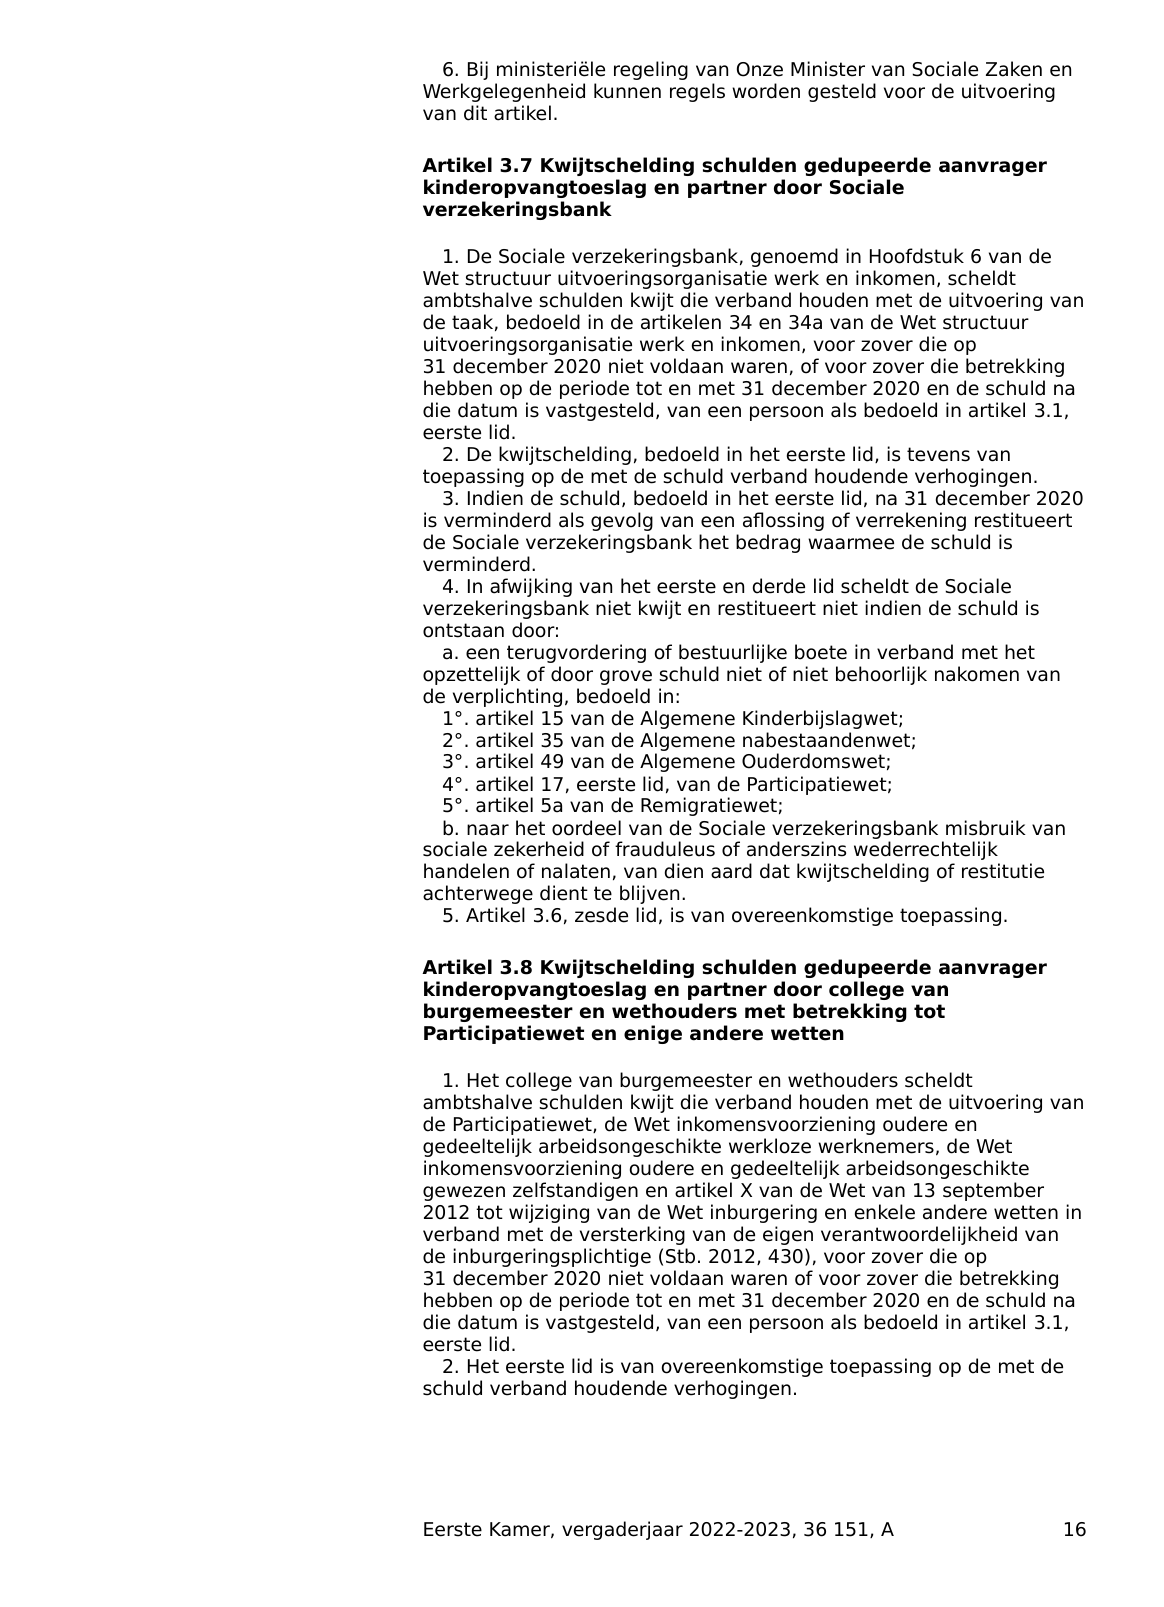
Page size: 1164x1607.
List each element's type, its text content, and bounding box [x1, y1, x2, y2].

text 5. Artikel 3.6, zesde lid, is van overeenkomstige toepassing. [422, 905, 1087, 927]
text 3°. artikel 49 van de Algemene Ouderdomswet; [422, 751, 1087, 773]
text 2. Het eerste lid is van overeenkomstige toepassing op de met de schuld verband houdende verhogingen. [422, 1356, 1087, 1400]
subtitle Artikel 3.7 Kwijtschelding schulden gedupeerde aanvrager kinderopvangtoeslag en partner door Sociale verzekeringsbank [422, 155, 1087, 221]
text 4°. artikel 17, eerste lid, van de Participatiewet; [422, 773, 1087, 795]
text 1. Het college van burgemeester en wethouders scheldt ambtshalve schulden kwijt die verband houden met de uitvoering van de Participatiewet, de Wet inkomensvoorziening oudere en gedeeltelijk arbeidsongeschikte werkloze werknemers, de Wet inkomensvoorziening oudere en gedeeltelijk arbeidsongeschikte gewezen zelfstandigen en artikel X van de Wet van 13 september 2012 tot wijziging van de Wet inburgering en enkele andere wetten in verband met de versterking van de eigen verantwoordelijkheid van de inburgeringsplichtige (Stb. 2012, 430), voor zover die op 31 december 2020 niet voldaan waren of voor zover die betrekking hebben op de periode tot en met 31 december 2020 en de schuld na die datum is vastgesteld, van een persoon als bedoeld in artikel 3.1, eerste lid. [422, 1070, 1087, 1356]
text b. naar het oordeel van de Sociale verzekeringsbank misbruik van sociale zekerheid of frauduleus of anderszins wederrechtelijk handelen of nalaten, van dien aard dat kwijtschelding of restitutie achterwege dient te blijven. [422, 817, 1087, 905]
text 3. Indien de schuld, bedoeld in het eerste lid, na 31 december 2020 is verminderd als gevolg van een aflossing of verrekening restitueert de Sociale verzekeringsbank het bedrag waarmee de schuld is verminderd. [422, 488, 1087, 576]
text a. een terugvordering of bestuurlijke boete in verband met het opzettelijk of door grove schuld niet of niet behoorlijk nakomen van de verplichting, bedoeld in: [422, 642, 1087, 707]
text 6. Bij ministeriële regeling van Onze Minister van Sociale Zaken en Werkgelegenheid kunnen regels worden gesteld voor de uitvoering van dit artikel. [422, 59, 1087, 125]
text 1°. artikel 15 van de Algemene Kinderbijslagwet; [422, 707, 1087, 729]
subtitle Artikel 3.8 Kwijtschelding schulden gedupeerde aanvrager kinderopvangtoeslag en partner door college van burgemeester en wethouders met betrekking tot Participatiewet en enige andere wetten [422, 957, 1087, 1045]
text 5°. artikel 5a van de Remigratiewet; [422, 795, 1087, 817]
text 2°. artikel 35 van de Algemene nabestaandenwet; [422, 729, 1087, 751]
text 2. De kwijtschelding, bedoeld in het eerste lid, is tevens van toepassing op de met de schuld verband houdende verhogingen. [422, 444, 1087, 488]
text 1. De Sociale verzekeringsbank, genoemd in Hoofdstuk 6 van de Wet structuur uitvoeringsorganisatie werk en inkomen, scheldt ambtshalve schulden kwijt die verband houden met de uitvoering van de taak, bedoeld in de artikelen 34 en 34a van de Wet structuur uitvoeringsorganisatie werk en inkomen, voor zover die op 31 december 2020 niet voldaan waren, of voor zover die betrekking hebben op de periode tot en met 31 december 2020 en de schuld na die datum is vastgesteld, van een persoon als bedoeld in artikel 3.1, eerste lid. [422, 246, 1087, 444]
text 4. In afwijking van het eerste en derde lid scheldt de Sociale verzekeringsbank niet kwijt en restitueert niet indien de schuld is ontstaan door: [422, 576, 1087, 642]
